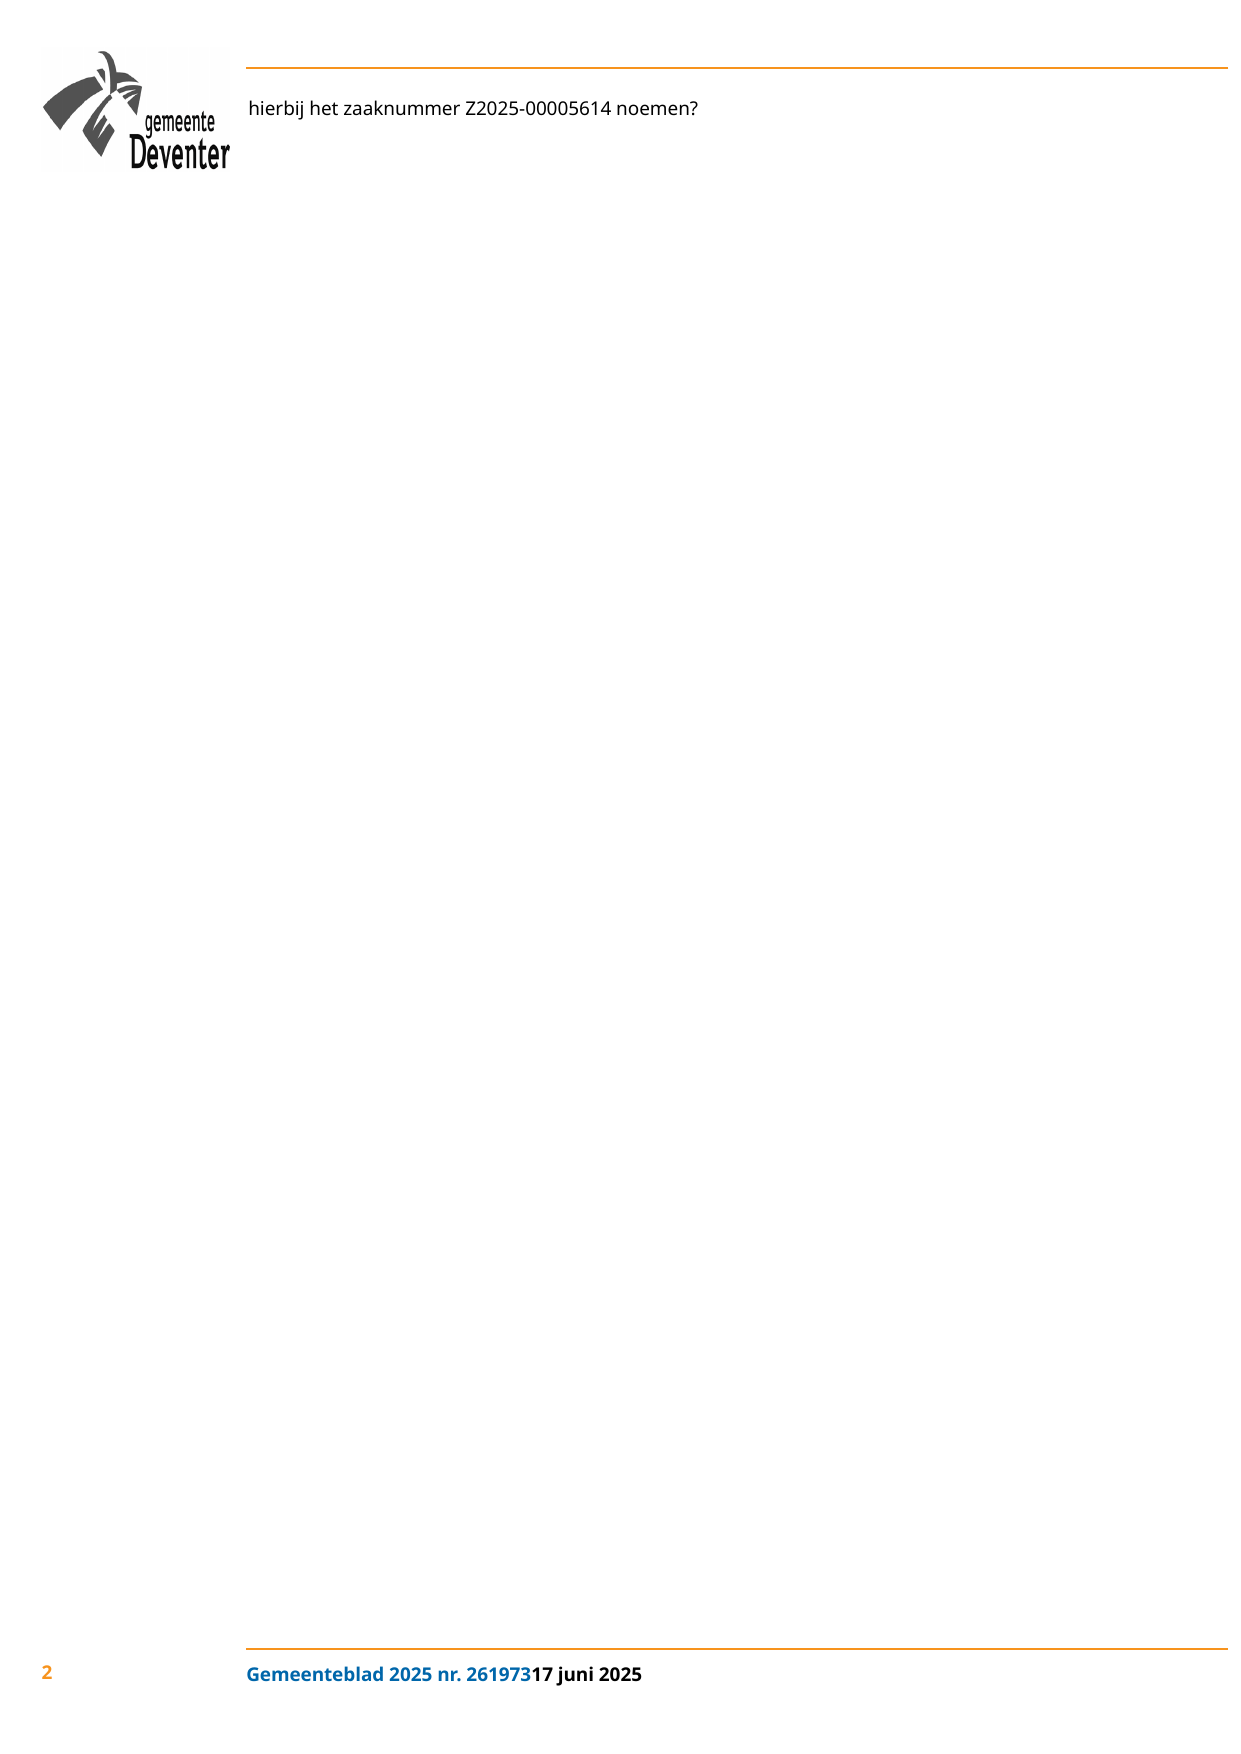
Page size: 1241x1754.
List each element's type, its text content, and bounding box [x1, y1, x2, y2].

text hierbij het zaaknummer Z2025-00005614 noemen? [248, 95, 1152, 121]
picture [41, 47, 231, 172]
